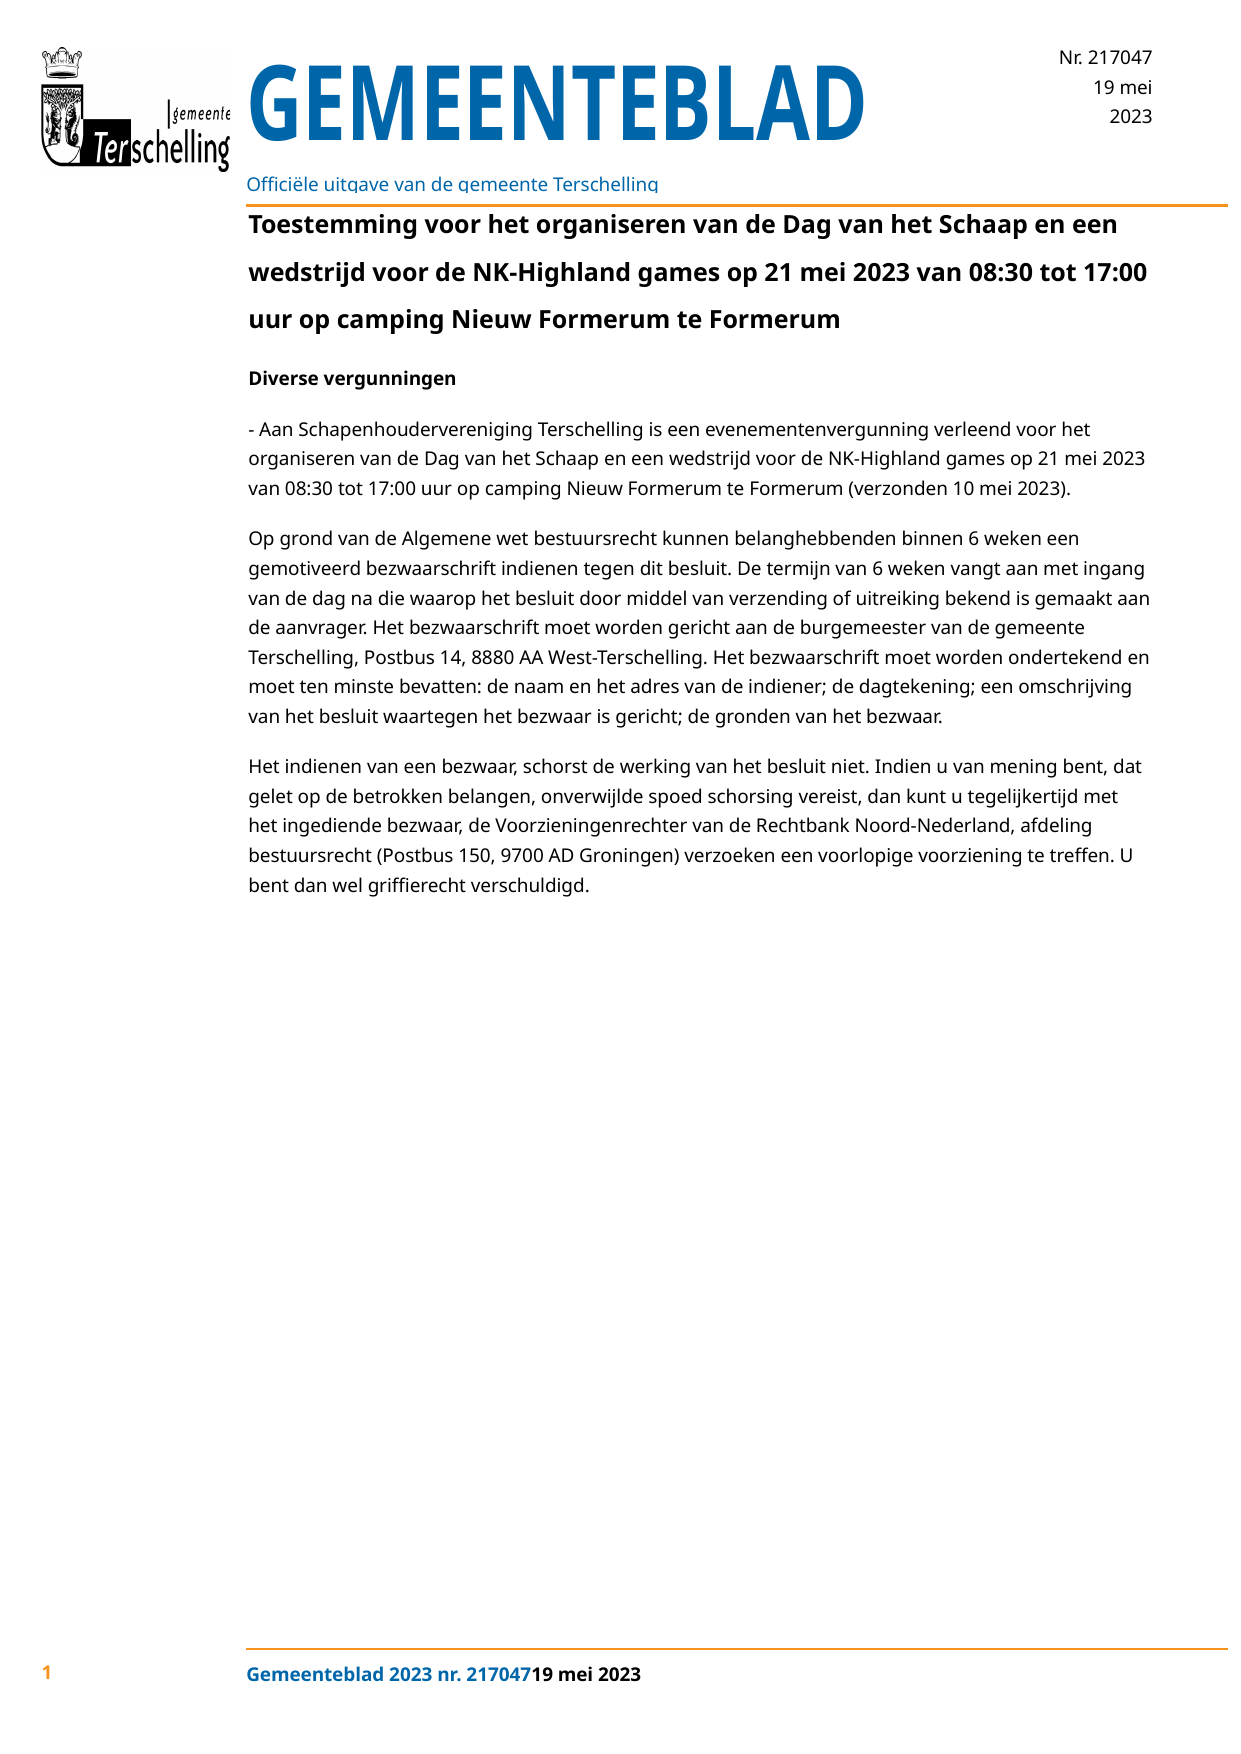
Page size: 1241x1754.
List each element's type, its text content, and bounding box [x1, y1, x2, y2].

text Op grond van de Algemene wet bestuursrecht kunnen belanghebbenden binnen 6 weken een gemotiveerd bezwaarschrift indienen tegen dit besluit. De termijn van 6 weken vangt aan met ingang van de dag na die waarop het besluit door middel van verzending of uitreiking bekend is gemaakt aan de aanvrager. Het bezwaarschrift moet worden gericht aan de burgemeester van de gemeente Terschelling, Postbus 14, 8880 AA West-Terschelling. Het bezwaarschrift moet worden ondertekend en moet ten minste bevatten: de naam en het adres van de indiener; de dagtekening; een omschrijving van het besluit waartegen het bezwaar is gericht; de gronden van het bezwaar. [248, 526, 1152, 729]
text Toestemming voor het organiseren van de Dag van het Schaap en een wedstrijd voor de NK-Highland games op 21 mei 2023 van 08:30 tot 17:00 uur op camping Nieuw Formerum te Formerum [248, 207, 1152, 336]
picture [41, 47, 231, 172]
text - Aan Schapenhoudervereniging Terschelling is een evenementenvergunning verleend voor het organiseren van de Dag van het Schaap en een wedstrijd voor de NK-Highland games op 21 mei 2023 van 08:30 tot 17:00 uur op camping Nieuw Formerum te Formerum (verzonden 10 mei 2023). [248, 416, 1152, 501]
text Het indienen van een bezwaar, schorst de werking van het besluit niet. Indien u van mening bent, dat gelet op de betrokken belangen, onverwijlde spoed schorsing vereist, dan kunt u tegelijkertijd met het ingediende bezwaar, de Voorzieningenrechter van de Rechtbank Noord-Nederland, afdeling bestuursrecht (Postbus 150, 9700 AD Groningen) verzoeken een voorlopige voorziening te treffen. U bent dan wel griffierecht verschuldigd. [248, 753, 1152, 897]
text Diverse vergunningen [248, 366, 1152, 391]
